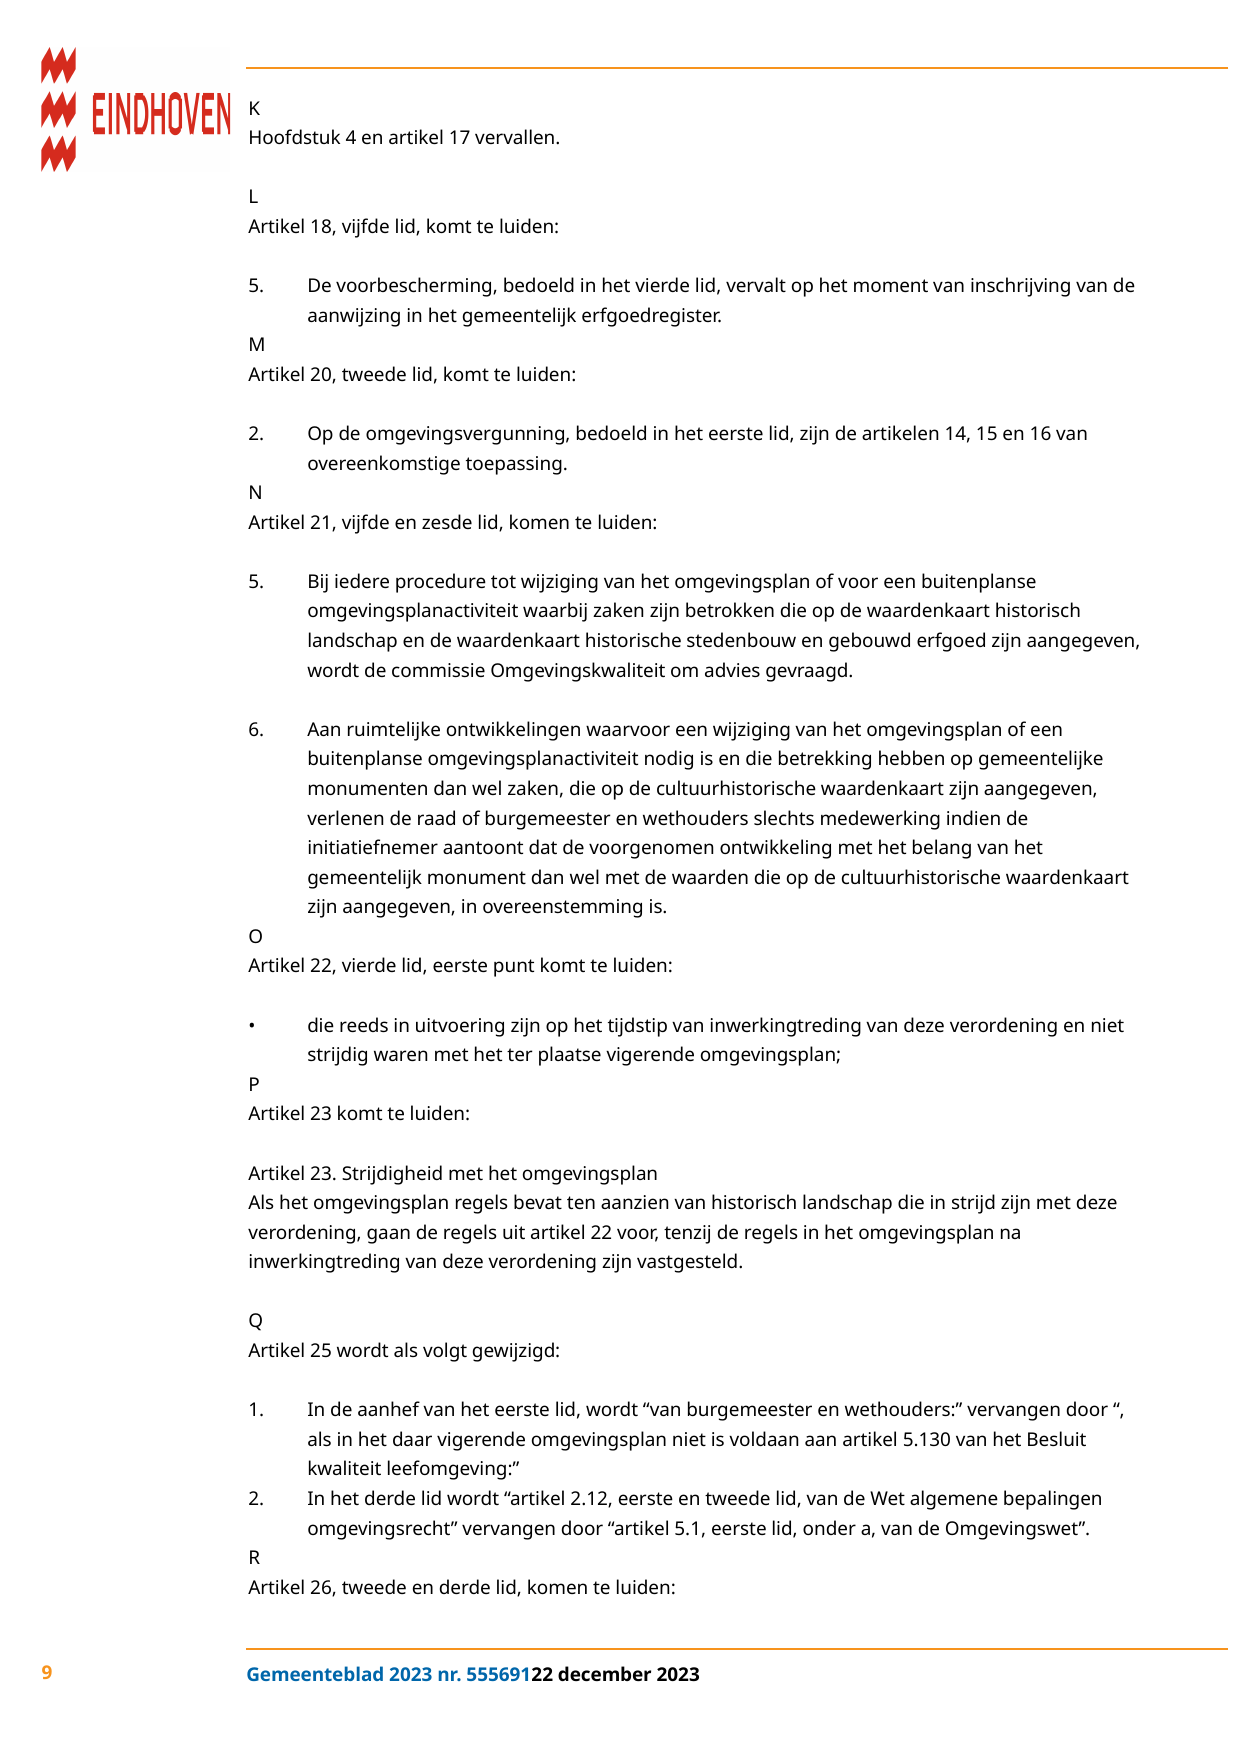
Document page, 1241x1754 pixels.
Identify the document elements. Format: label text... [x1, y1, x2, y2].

text O [248, 923, 1152, 949]
text Q [248, 1308, 1152, 1333]
text Artikel 20, tweede lid, komt te luiden: [248, 361, 1152, 387]
text Hoofdstuk 4 en artikel 17 vervallen. [248, 124, 1152, 150]
list In het derde lid wordt “artikel 2.12, eerste en tweede lid, van de Wet algemene bepalingen omgevingsrecht” vervangen door “artikel 5.1, eerste lid, onder a, van de Omgevingswet”. [248, 1485, 1152, 1541]
text P [248, 1071, 1152, 1097]
list Op de omgevingsvergunning, bedoeld in het eerste lid, zijn de artikelen 14, 15 en 16 van overeenkomstige toepassing. [248, 420, 1152, 476]
text Artikel 23. Strijdigheid met het omgevingsplan [248, 1160, 1152, 1186]
text M [248, 331, 1152, 357]
picture [41, 47, 231, 172]
text Artikel 22, vierde lid, eerste punt komt te luiden: [248, 953, 1152, 978]
list Bij iedere procedure tot wijziging van het omgevingsplan of voor een buitenplanse omgevingsplanactiviteit waarbij zaken zijn betrokken die op de waardenkaart historisch landschap en de waardenkaart historische stedenbouw en gebouwd erfgoed zijn aangegeven, wordt de commissie Omgevingskwaliteit om advies gevraagd. [248, 568, 1152, 683]
text N [248, 479, 1152, 505]
text Artikel 18, vijfde lid, komt te luiden: [248, 213, 1152, 239]
list Aan ruimtelijke ontwikkelingen waarvoor een wijziging van het omgevingsplan of een buitenplanse omgevingsplanactiviteit nodig is en die betrekking hebben op gemeentelijke monumenten dan wel zaken, die op de cultuurhistorische waardenkaart zijn aangegeven, verlenen de raad of burgemeester en wethouders slechts medewerking indien de initiatiefnemer aantoont dat de voorgenomen ontwikkeling met het belang van het gemeentelijk monument dan wel met de waarden die op de cultuurhistorische waardenkaart zijn aangegeven, in overeenstemming is. [248, 716, 1152, 919]
text L [248, 183, 1152, 209]
text Artikel 25 wordt als volgt gewijzigd: [248, 1337, 1152, 1363]
text Artikel 26, tweede en derde lid, komen te luiden: [248, 1574, 1152, 1600]
text R [248, 1544, 1152, 1570]
text K [248, 95, 1152, 121]
text Artikel 21, vijfde en zesde lid, komen te luiden: [248, 509, 1152, 535]
text Artikel 23 komt te luiden: [248, 1101, 1152, 1126]
text Als het omgevingsplan regels bevat ten aanzien van historisch landschap die in strijd zijn met deze verordening, gaan de regels uit artikel 22 voor, tenzij de regels in het omgevingsplan na inwerkingtreding van deze verordening zijn vastgesteld. [248, 1189, 1152, 1274]
list De voorbescherming, bedoeld in het vierde lid, vervalt op het moment van inschrijving van de aanwijzing in het gemeentelijk erfgoedregister. [248, 272, 1152, 328]
list In de aanhef van het eerste lid, wordt “van burgemeester en wethouders:” vervangen door “, als in het daar vigerende omgevingsplan niet is voldaan aan artikel 5.130 van het Besluit kwaliteit leefomgeving:” [248, 1396, 1152, 1481]
list die reeds in uitvoering zijn op het tijdstip van inwerkingtreding van deze verordening en niet strijdig waren met het ter plaatse vigerende omgevingsplan; [248, 1012, 1152, 1067]
